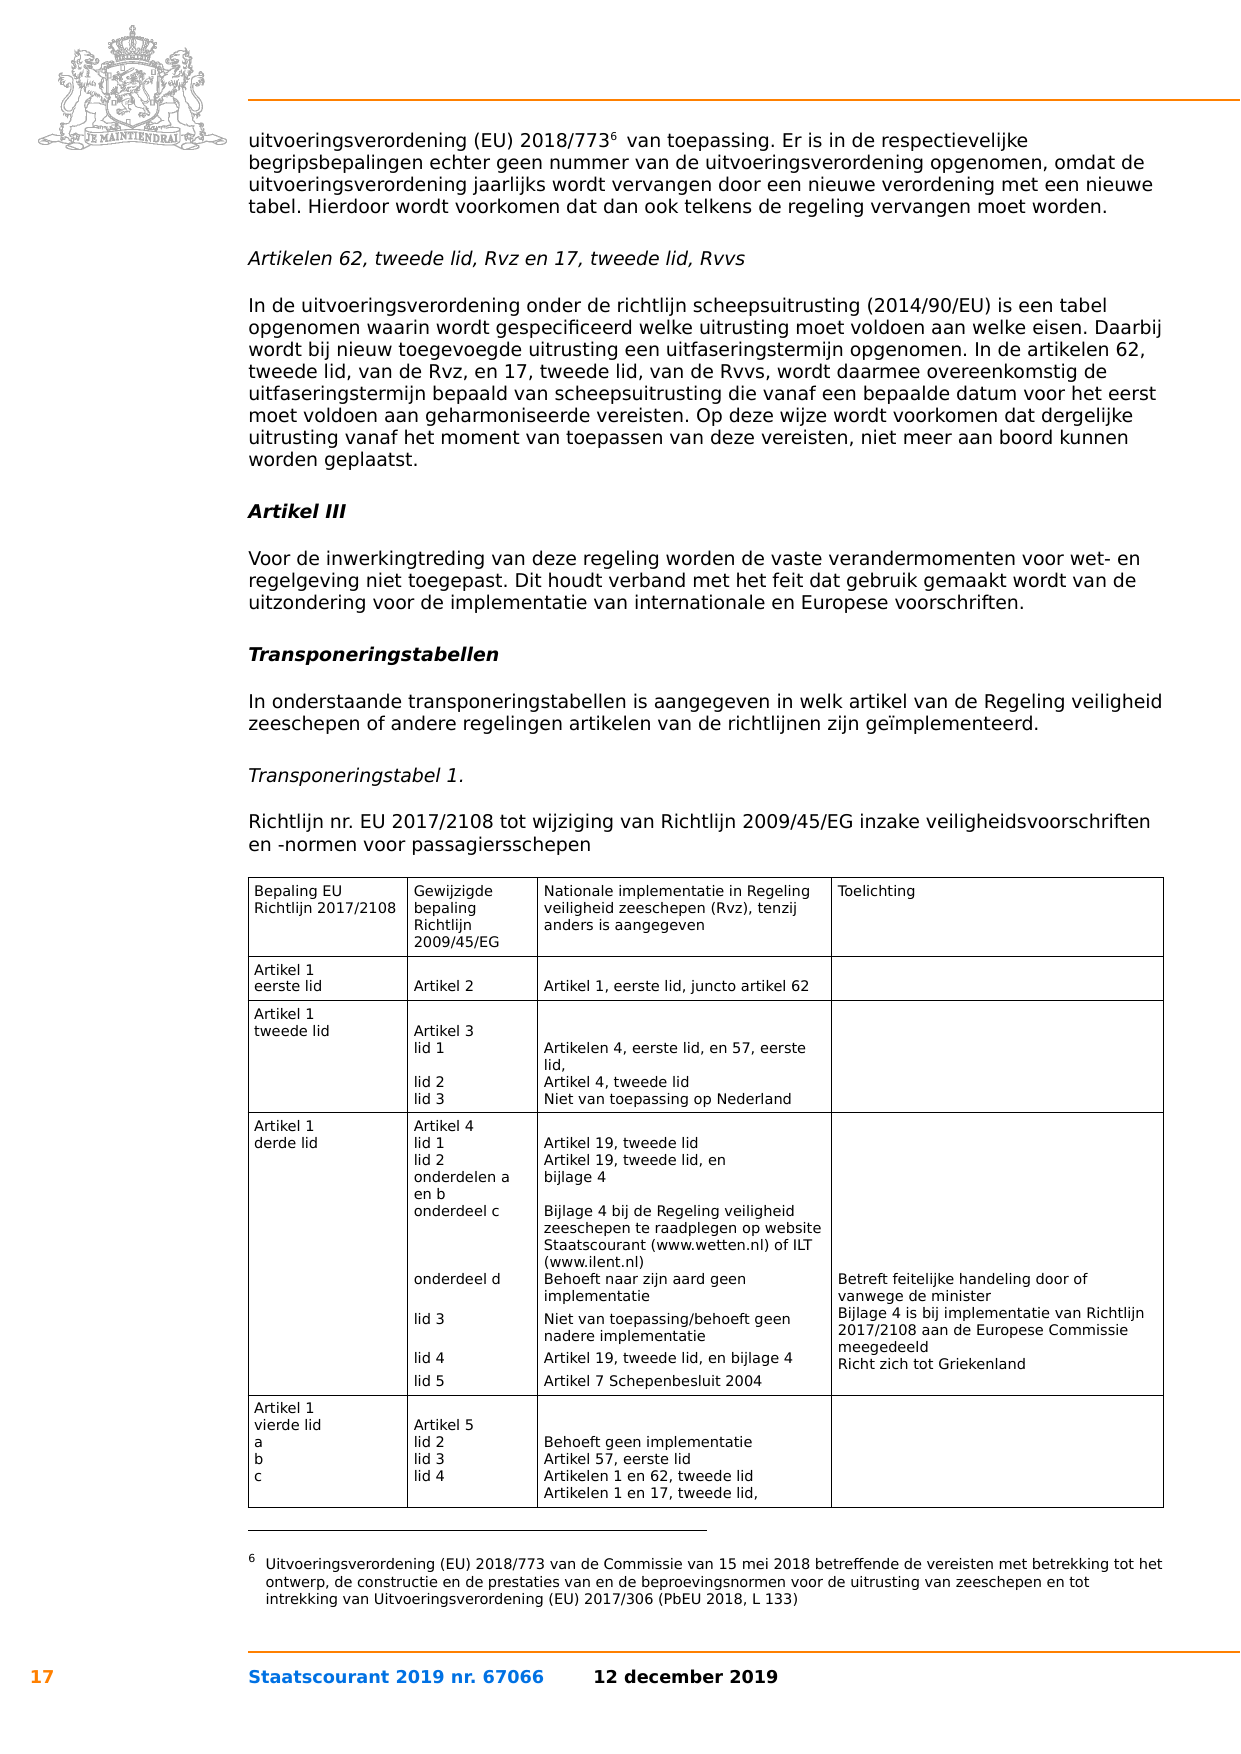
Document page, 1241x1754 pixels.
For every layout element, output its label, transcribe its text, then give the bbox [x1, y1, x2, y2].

table_cell [832, 1203, 1163, 1271]
table_cell [832, 1113, 1163, 1135]
table_cell [538, 1001, 831, 1023]
table_cell derde lid [249, 1135, 407, 1152]
table_cell Artikelen 4, eerste lid, en 57, eerste lid, [538, 1040, 831, 1074]
subtitle Artikelen 62, tweede lid, Rvz en 17, tweede lid, Rvvs [248, 248, 1163, 270]
table_cell tweede lid [249, 1023, 407, 1040]
table_cell [832, 1396, 1163, 1417]
table_cell [538, 957, 831, 978]
table_cell onderdelen a en b [408, 1169, 537, 1203]
table_cell Niet van toepassing/behoeft geen nadere implementatie [538, 1310, 831, 1349]
table_cell [832, 1169, 1163, 1203]
table_cell Artikel 1 [249, 1001, 407, 1023]
table_cell Artikelen 1 en 62, tweede lid Artikelen 1 en 17, tweede lid, [538, 1468, 831, 1507]
table_cell Niet van toepassing op Nederland [538, 1091, 831, 1112]
text Uitvoeringsverordening (EU) 2018/773 van de Commissie van 15 mei 2018 betreffende de vereisten met betrekking tot het ontwerp, de constructie en de prestaties van en de beproevingsnormen voor de uitrusting van zeeschepen en tot intrekking van Uitvoeringsverordening (EU) 2017/306 (PbEU 2018, L 133) [248, 1552, 1163, 1608]
table_cell lid 2 [408, 1434, 537, 1451]
text In onderstaande transponeringstabellen is aangegeven in welk artikel van de Regeling veiligheid zeeschepen of andere regelingen artikelen van de richtlijnen zijn geïmplementeerd. [248, 691, 1163, 734]
table_cell Bijlage 4 bij de Regeling veiligheid zeeschepen te raadplegen op website Staatscourant (www.wetten.nl) of ILT (www.ilent.nl) [538, 1203, 831, 1271]
table_cell [832, 1417, 1163, 1434]
table_cell Artikel 19, tweede lid, en bijlage 4 [538, 1349, 831, 1372]
text uitvoeringsverordening (EU) 2018/773 van toepassing. Er is in de respectievelijke begripsbepalingen echter geen nummer van de uitvoeringsverordening opgenomen, omdat de uitvoeringsverordening jaarlijks wordt vervangen door een nieuwe verordening met een nieuwe tabel. Hierdoor wordt voorkomen dat dan ook telkens de regeling vervangen moet worden. [248, 130, 1163, 218]
text Richtlijn nr. EU 2017/2108 tot wijziging van Richtlijn 2009/45/EG inzake veiligheidsvoorschriften en -normen voor passagiersschepen [248, 811, 1163, 855]
table_cell [408, 1001, 537, 1023]
table_cell [832, 1023, 1163, 1040]
table_cell Betreft feitelijke handeling door of vanwege de minister Bijlage 4 is bij implementatie van Richtlijn 2017/2108 aan de Europese Commissie meegedeeld Richt zich tot Griekenland [832, 1271, 1163, 1394]
table_cell [832, 1434, 1163, 1451]
table_cell Artikel 5 [408, 1417, 537, 1434]
table_cell Artikel 3 [408, 1023, 537, 1040]
table_cell [538, 1417, 831, 1434]
table_cell [538, 1113, 831, 1135]
table_cell lid 5 [408, 1372, 537, 1394]
table_cell [249, 1152, 407, 1169]
table_cell [538, 1396, 831, 1417]
table_header Toelichting [832, 878, 1163, 956]
subtitle Transponeringstabellen [248, 643, 1163, 666]
subtitle Artikel III [248, 501, 1163, 523]
table_cell Artikel 19, tweede lid, en bijlage 4 [538, 1152, 831, 1203]
table_cell [832, 978, 1163, 1000]
table_cell Artikel 1 [249, 1396, 407, 1417]
table_cell lid 1 [408, 1040, 537, 1074]
table_cell [249, 1349, 407, 1372]
table_cell c [249, 1468, 407, 1507]
table_cell Behoeft geen implementatie [538, 1434, 831, 1451]
table_cell [408, 1396, 537, 1417]
table_cell Artikel 1, eerste lid, juncto artikel 62 [538, 978, 831, 1000]
table_cell [249, 1310, 407, 1349]
table_cell Artikel 7 Schepenbesluit 2004 [538, 1372, 831, 1394]
table_cell Behoeft naar zijn aard geen implementatie [538, 1271, 831, 1309]
text Voor de inwerkingtreding van deze regeling worden de vaste verandermomenten voor wet- en regelgeving niet toegepast. Dit houdt verband met het feit dat gebruik gemaakt wordt van de uitzondering voor de implementatie van internationale en Europese voorschriften. [248, 548, 1163, 613]
table_cell [249, 1271, 407, 1309]
table_cell [249, 1040, 407, 1074]
table_cell [249, 1091, 407, 1112]
table_cell Artikel 19, tweede lid [538, 1135, 831, 1152]
picture [38, 25, 227, 150]
table_cell lid 1 [408, 1135, 537, 1152]
table_cell [832, 1040, 1163, 1074]
table_cell [832, 1135, 1163, 1152]
table_cell vierde lid [249, 1417, 407, 1434]
table_cell [832, 1091, 1163, 1112]
table_cell lid 3 [408, 1451, 537, 1468]
table_cell onderdeel d [408, 1271, 537, 1309]
table_cell onderdeel c [408, 1203, 537, 1271]
table_header Nationale implementatie in Regeling veiligheid zeeschepen (Rvz), tenzij anders is aangegeven [538, 878, 831, 956]
table_header Gewijzigde bepaling Richtlijn 2009/45/EG [408, 878, 537, 956]
table_cell a [249, 1434, 407, 1451]
table_cell [249, 1203, 407, 1271]
table_cell [832, 1451, 1163, 1468]
table_cell [538, 1023, 831, 1040]
table_cell Artikel 4, tweede lid [538, 1074, 831, 1091]
table_cell [249, 1169, 407, 1203]
table_cell b [249, 1451, 407, 1468]
table_cell Artikel 2 [408, 978, 537, 1000]
table_cell [249, 1074, 407, 1091]
table_cell lid 4 [408, 1349, 537, 1372]
table_cell [832, 1001, 1163, 1023]
table_cell [832, 1074, 1163, 1091]
table_cell [832, 1152, 1163, 1169]
subtitle Transponeringstabel 1. [248, 764, 1163, 786]
table_cell lid 2 [408, 1152, 537, 1169]
text In de uitvoeringsverordening onder de richtlijn scheepsuitrusting (2014/90/EU) is een tabel opgenomen waarin wordt gespecificeerd welke uitrusting moet voldoen aan welke eisen. Daarbij wordt bij nieuw toegevoegde uitrusting een uitfaseringstermijn opgenomen. In de artikelen 62, tweede lid, van de Rvz, en 17, tweede lid, van de Rvvs, wordt daarmee overeenkomstig de uitfaseringstermijn bepaald van scheepsuitrusting die vanaf een bepaalde datum voor het eerst moet voldoen aan geharmoniseerde vereisten. Op deze wijze wordt voorkomen dat dergelijke uitrusting vanaf het moment van toepassen van deze vereisten, niet meer aan boord kunnen worden geplaatst. [248, 295, 1163, 471]
table_cell [408, 957, 537, 978]
table_cell lid 3 [408, 1310, 537, 1349]
table_cell Artikel 4 [408, 1113, 537, 1135]
table_cell [832, 957, 1163, 978]
table_cell lid 3 [408, 1091, 537, 1112]
table_cell [249, 1372, 407, 1394]
table_cell Artikel 1 [249, 1113, 407, 1135]
table_cell lid 2 [408, 1074, 537, 1091]
table_cell lid 4 [408, 1468, 537, 1507]
table_cell [832, 1468, 1163, 1507]
table_cell Artikel 1 [249, 957, 407, 978]
table_cell Artikel 57, eerste lid [538, 1451, 831, 1468]
table_header Bepaling EU Richtlijn 2017/2108 [249, 878, 407, 956]
table_cell eerste lid [249, 978, 407, 1000]
